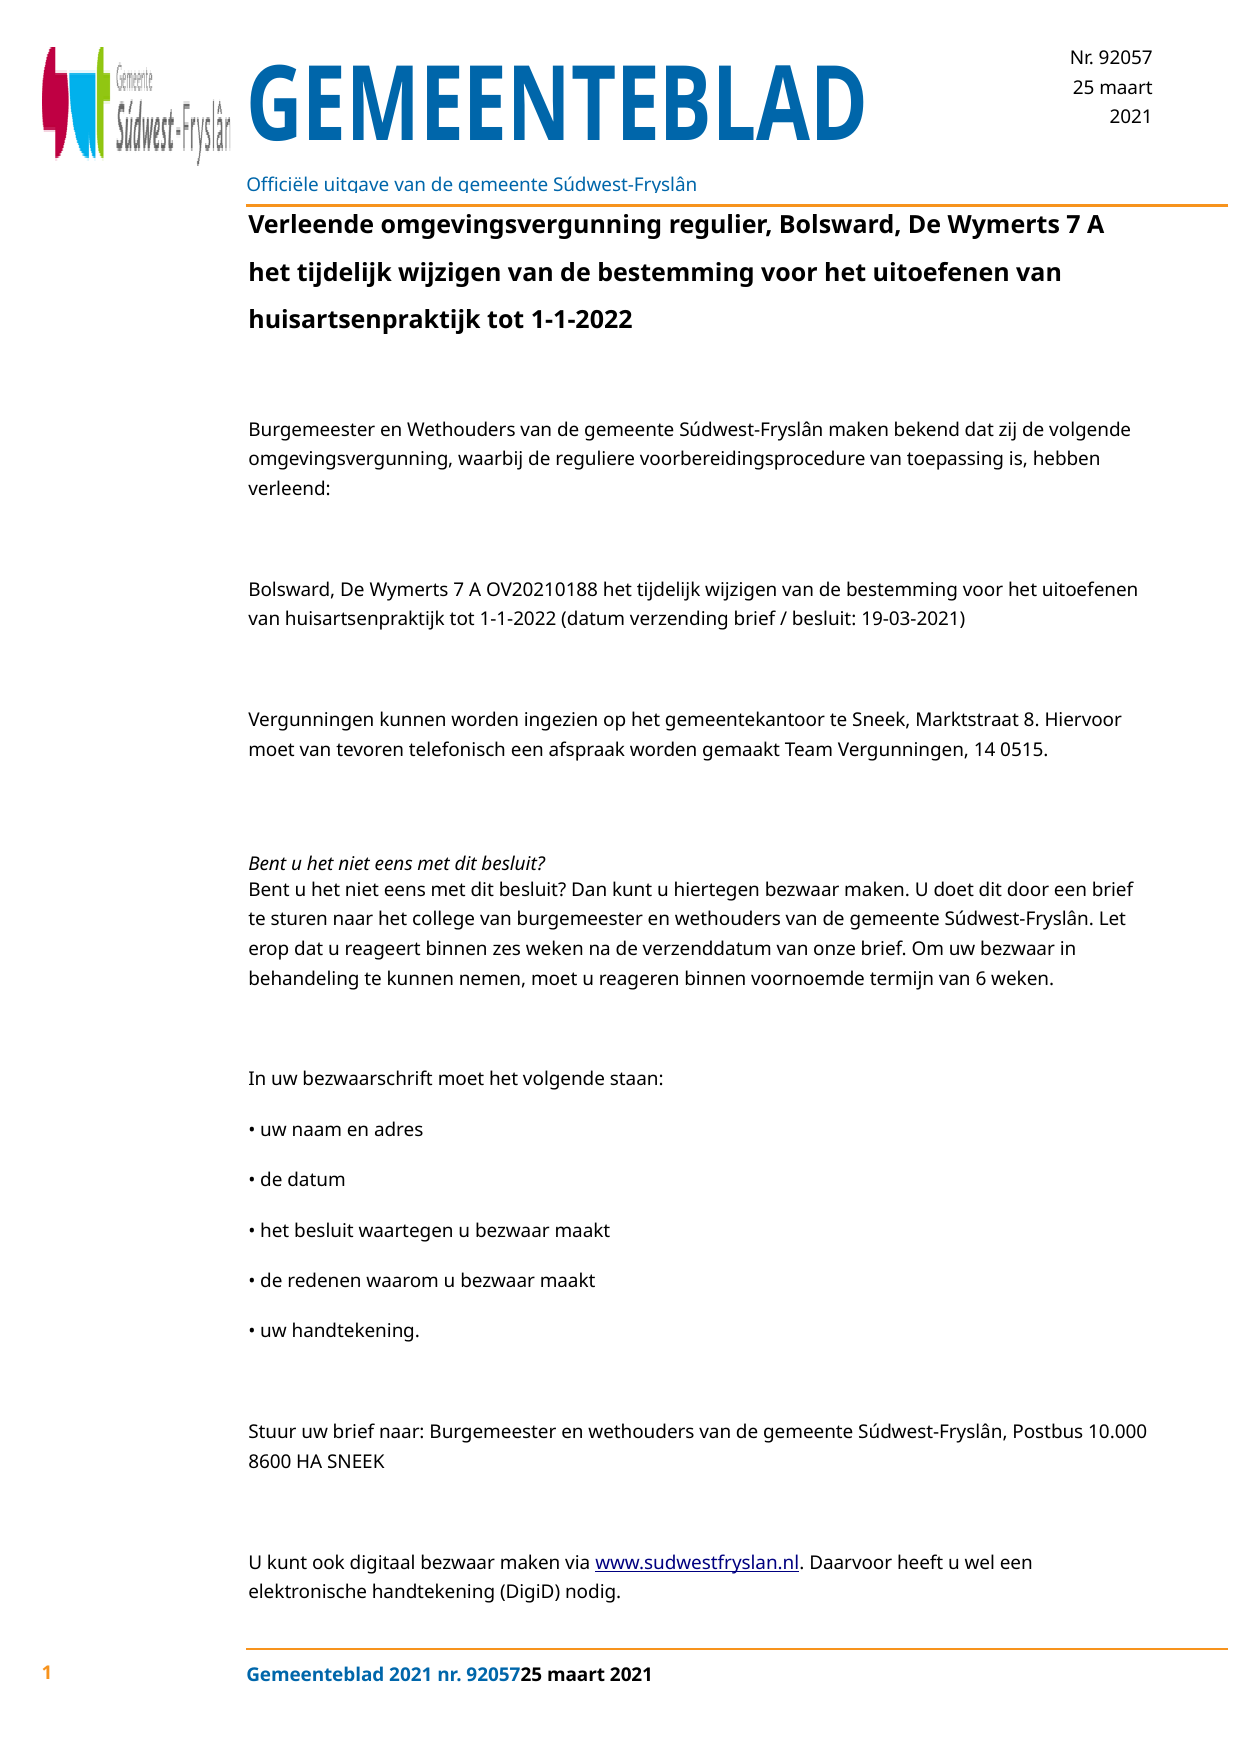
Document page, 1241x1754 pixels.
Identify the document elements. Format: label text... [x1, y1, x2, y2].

picture [41, 47, 231, 172]
text • de datum [248, 1166, 1152, 1192]
text U kunt ook digitaal bezwaar maken via www.sudwestfryslan.nl. Daarvoor heeft u wel een elektronische handtekening (DigiD) nodig. [248, 1549, 1152, 1604]
text • uw naam en adres [248, 1116, 1152, 1142]
text Verleende omgevingsvergunning regulier, Bolsward, De Wymerts 7 A het tijdelijk wijzigen van de bestemming voor het uitoefenen van huisartsenpraktijk tot 1-1-2022 [248, 207, 1152, 336]
text • de redenen waarom u bezwaar maakt [248, 1267, 1152, 1293]
text Burgemeester en Wethouders van de gemeente Súdwest-Fryslân maken bekend dat zij de volgende omgevingsvergunning, waarbij de reguliere voorbereidingsprocedure van toepassing is, hebben verleend: [248, 416, 1152, 501]
text Bent u het niet eens met dit besluit? [248, 850, 1152, 876]
text Bent u het niet eens met dit besluit? Dan kunt u hiertegen bezwaar maken. U doet dit door een brief te sturen naar het college van burgemeester en wethouders van de gemeente Súdwest-Fryslân. Let erop dat u reageert binnen zes weken na de verzenddatum van onze brief. Om uw bezwaar in behandeling te kunnen nemen, moet u reageren binnen voornoemde termijn van 6 weken. [248, 876, 1152, 991]
text • het besluit waartegen u bezwaar maakt [248, 1217, 1152, 1243]
text • uw handtekening. [248, 1318, 1152, 1343]
text In uw bezwaarschrift moet het volgende staan: [248, 1066, 1152, 1091]
text Bolsward, De Wymerts 7 A OV20210188 het tijdelijk wijzigen van de bestemming voor het uitoefenen van huisartsenpraktijk tot 1-1-2022 (datum verzending brief / besluit: 19-03-2021) [248, 576, 1152, 631]
text Vergunningen kunnen worden ingezien op het gemeentekantoor te Sneek, Marktstraat 8. Hiervoor moet van tevoren telefonisch een afspraak worden gemaakt Team Vergunningen, 14 0515. [248, 706, 1152, 762]
text Stuur uw brief naar: Burgemeester en wethouders van de gemeente Súdwest-Fryslân, Postbus 10.000 8600 HA SNEEK [248, 1418, 1152, 1474]
